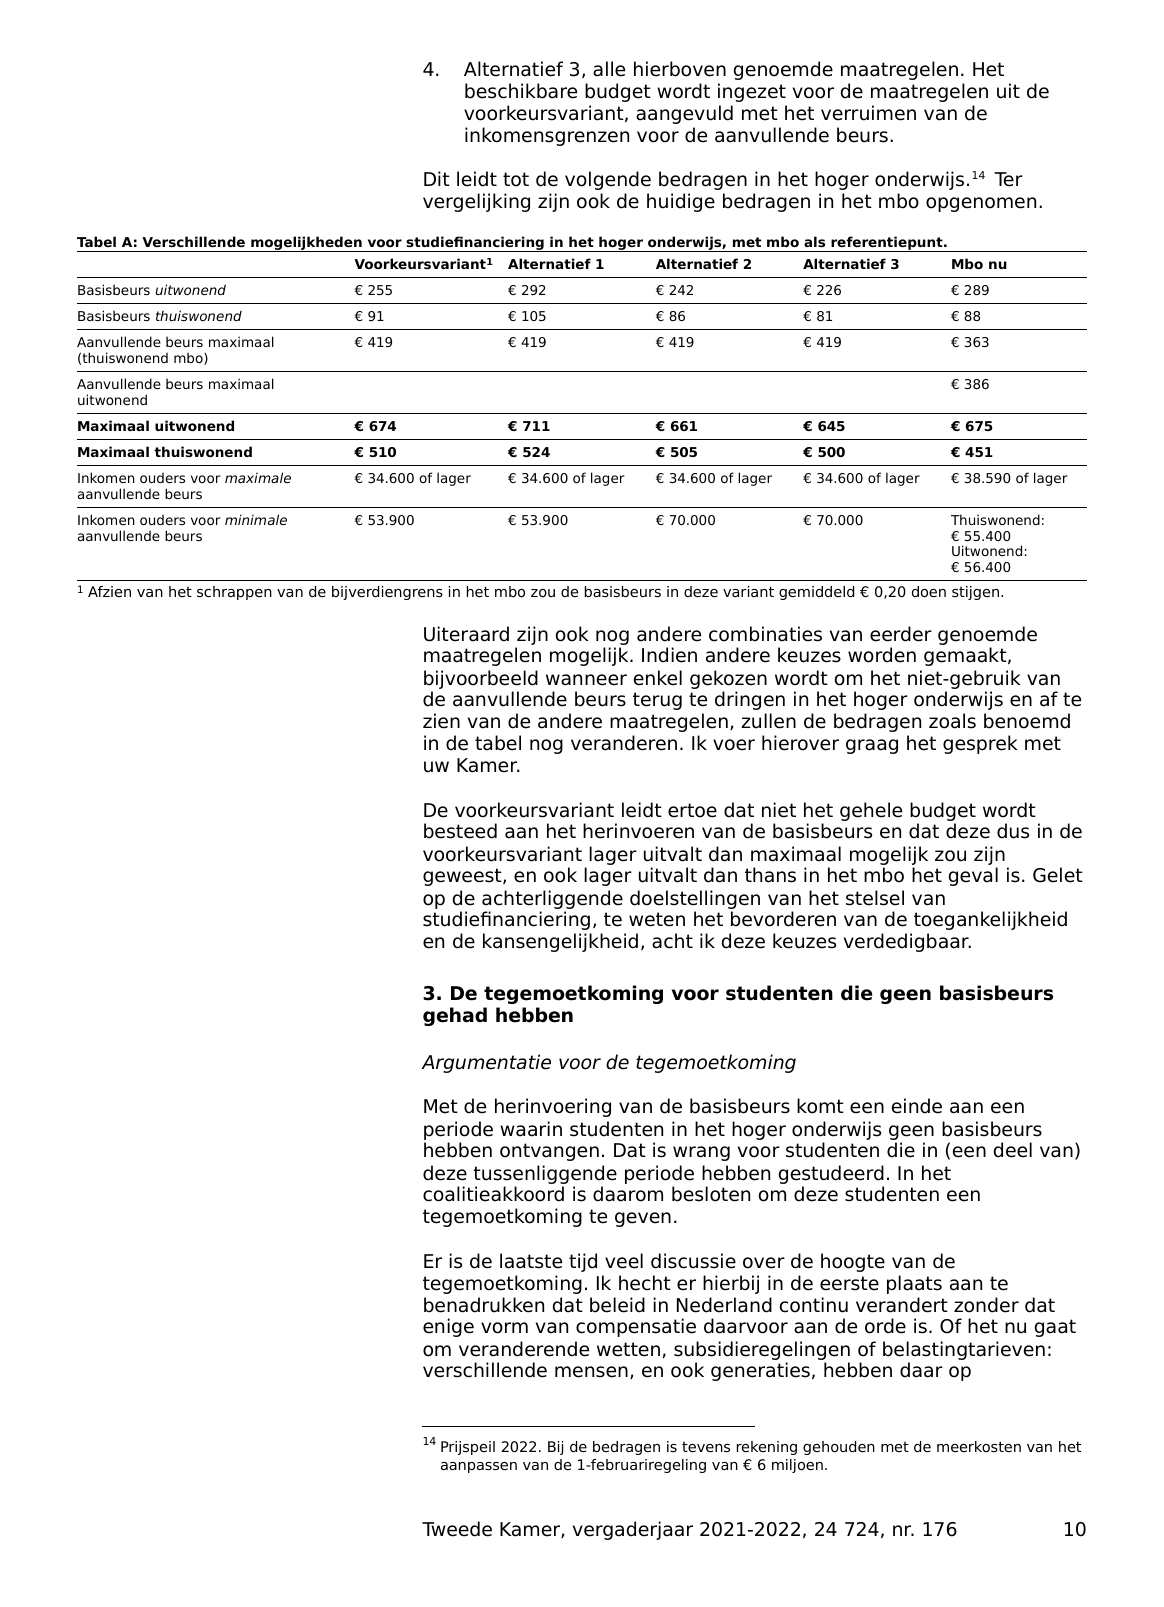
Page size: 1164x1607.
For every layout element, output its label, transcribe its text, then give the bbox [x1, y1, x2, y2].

table_cell € 500 [797, 440, 945, 465]
table_cell € 255 [348, 278, 502, 303]
table_cell € 34.600 of lager [502, 466, 649, 507]
table_cell € 661 [650, 414, 797, 439]
table_cell € 675 [945, 414, 1087, 439]
table_cell € 91 [348, 304, 502, 329]
table_cell € 38.590 of lager [945, 466, 1087, 507]
table_cell Aanvullende beurs maximaal uitwonend [77, 372, 348, 413]
table_cell € 81 [797, 304, 945, 329]
table_header Tabel A: Verschillende mogelijkheden voor studiefinanciering in het hoger onderwijs, met mbo als referentiepunt. [77, 235, 1087, 251]
table_cell € 674 [348, 414, 502, 439]
table_cell [650, 372, 797, 413]
table_cell € 510 [348, 440, 502, 465]
table_cell € 711 [502, 414, 649, 439]
table_cell € 53.900 [348, 508, 502, 580]
table_cell € 524 [502, 440, 649, 465]
table_cell € 34.600 of lager [797, 466, 945, 507]
table_cell € 53.900 [502, 508, 649, 580]
table_cell € 86 [650, 304, 797, 329]
table_cell € 645 [797, 414, 945, 439]
table_cell Maximaal uitwonend [77, 414, 348, 439]
table_cell € 70.000 [797, 508, 945, 580]
table_cell Inkomen ouders voor maximale aanvullende beurs [77, 466, 348, 507]
table_cell [77, 252, 348, 277]
subtitle Argumentatie voor de tegemoetkoming [422, 1052, 1087, 1074]
text Met de herinvoering van de basisbeurs komt een einde aan een periode waarin studenten in het hoger onderwijs geen basisbeurs hebben ontvangen. Dat is wrang voor studenten die in (een deel van) deze tussenliggende periode hebben gestudeerd. In het coalitieakkoord is daarom besloten om deze studenten een tegemoetkoming te geven. [422, 1096, 1087, 1228]
table_cell € 419 [348, 330, 502, 371]
subtitle 3. De tegemoetkoming voor studenten die geen basisbeurs gehad hebben [422, 983, 1087, 1027]
table_cell € 242 [650, 278, 797, 303]
text De voorkeursvariant leidt ertoe dat niet het gehele budget wordt besteed aan het herinvoeren van de basisbeurs en dat deze dus in de voorkeursvariant lager uitvalt dan maximaal mogelijk zou zijn geweest, en ook lager uitvalt dan thans in het mbo het geval is. Gelet op de achterliggende doelstellingen van het stelsel van studiefinanciering, te weten het bevorderen van de toegankelijkheid en de kansengelijkheid, acht ik deze keuzes verdedigbaar. [422, 799, 1087, 953]
table_cell € 451 [945, 440, 1087, 465]
table_cell € 34.600 of lager [650, 466, 797, 507]
table_cell Mbo nu [945, 252, 1087, 277]
table_cell € 105 [502, 304, 649, 329]
table_cell € 363 [945, 330, 1087, 371]
table_cell € 419 [502, 330, 649, 371]
table_cell € 386 [945, 372, 1087, 413]
table_cell Voorkeursvariant1 [348, 252, 502, 277]
table_cell € 419 [650, 330, 797, 371]
table_cell Alternatief 1 [502, 252, 649, 277]
text Uiteraard zijn ook nog andere combinaties van eerder genoemde maatregelen mogelijk. Indien andere keuzes worden gemaakt, bijvoorbeeld wanneer enkel gekozen wordt om het niet-gebruik van de aanvullende beurs terug te dringen in het hoger onderwijs en af te zien van de andere maatregelen, zullen de bedragen zoals benoemd in de tabel nog veranderen. Ik voer hierover graag het gesprek met uw Kamer. [422, 623, 1087, 777]
table_cell Basisbeurs uitwonend [77, 278, 348, 303]
table_cell € 88 [945, 304, 1087, 329]
table_cell € 292 [502, 278, 649, 303]
table_cell [797, 372, 945, 413]
table_cell Basisbeurs thuiswonend [77, 304, 348, 329]
table_cell € 289 [945, 278, 1087, 303]
text Dit leidt tot de volgende bedragen in het hoger onderwijs. Ter vergelijking zijn ook de huidige bedragen in het mbo opgenomen. [422, 169, 1087, 213]
table_cell € 505 [650, 440, 797, 465]
table_cell Maximaal thuiswonend [77, 440, 348, 465]
table_cell Thuiswonend: € 55.400 Uitwonend: € 56.400 [945, 508, 1087, 580]
table_cell € 419 [797, 330, 945, 371]
table_cell [502, 372, 649, 413]
table_cell [348, 372, 502, 413]
table_cell 1 Afzien van het schrappen van de bijverdiengrens in het mbo zou de basisbeurs in deze variant gemiddeld € 0,20 doen stijgen. [77, 581, 1087, 601]
text Er is de laatste tijd veel discussie over de hoogte van de tegemoetkoming. Ik hecht er hierbij in de eerste plaats aan te benadrukken dat beleid in Nederland continu verandert zonder dat enige vorm van compensatie daarvoor aan de orde is. Of het nu gaat om veranderende wetten, subsidieregelingen of belastingtarieven: verschillende mensen, en ook generaties, hebben daar op [422, 1251, 1087, 1382]
table_cell Alternatief 2 [650, 252, 797, 277]
text Prijspeil 2022. Bij de bedragen is tevens rekening gehouden met de meerkosten van het aanpassen van de 1-februariregeling van € 6 miljoen. [422, 1435, 1087, 1474]
table_cell Alternatief 3 [797, 252, 945, 277]
table_cell Aanvullende beurs maximaal (thuiswonend mbo) [77, 330, 348, 371]
table_cell € 70.000 [650, 508, 797, 580]
table_cell € 226 [797, 278, 945, 303]
table_cell Inkomen ouders voor minimale aanvullende beurs [77, 508, 348, 580]
text 4. Alternatief 3, alle hierboven genoemde maatregelen. Het beschikbare budget wordt ingezet voor de maatregelen uit de voorkeursvariant, aangevuld met het verruimen van de inkomensgrenzen voor de aanvullende beurs. [422, 59, 1087, 147]
table_cell € 34.600 of lager [348, 466, 502, 507]
